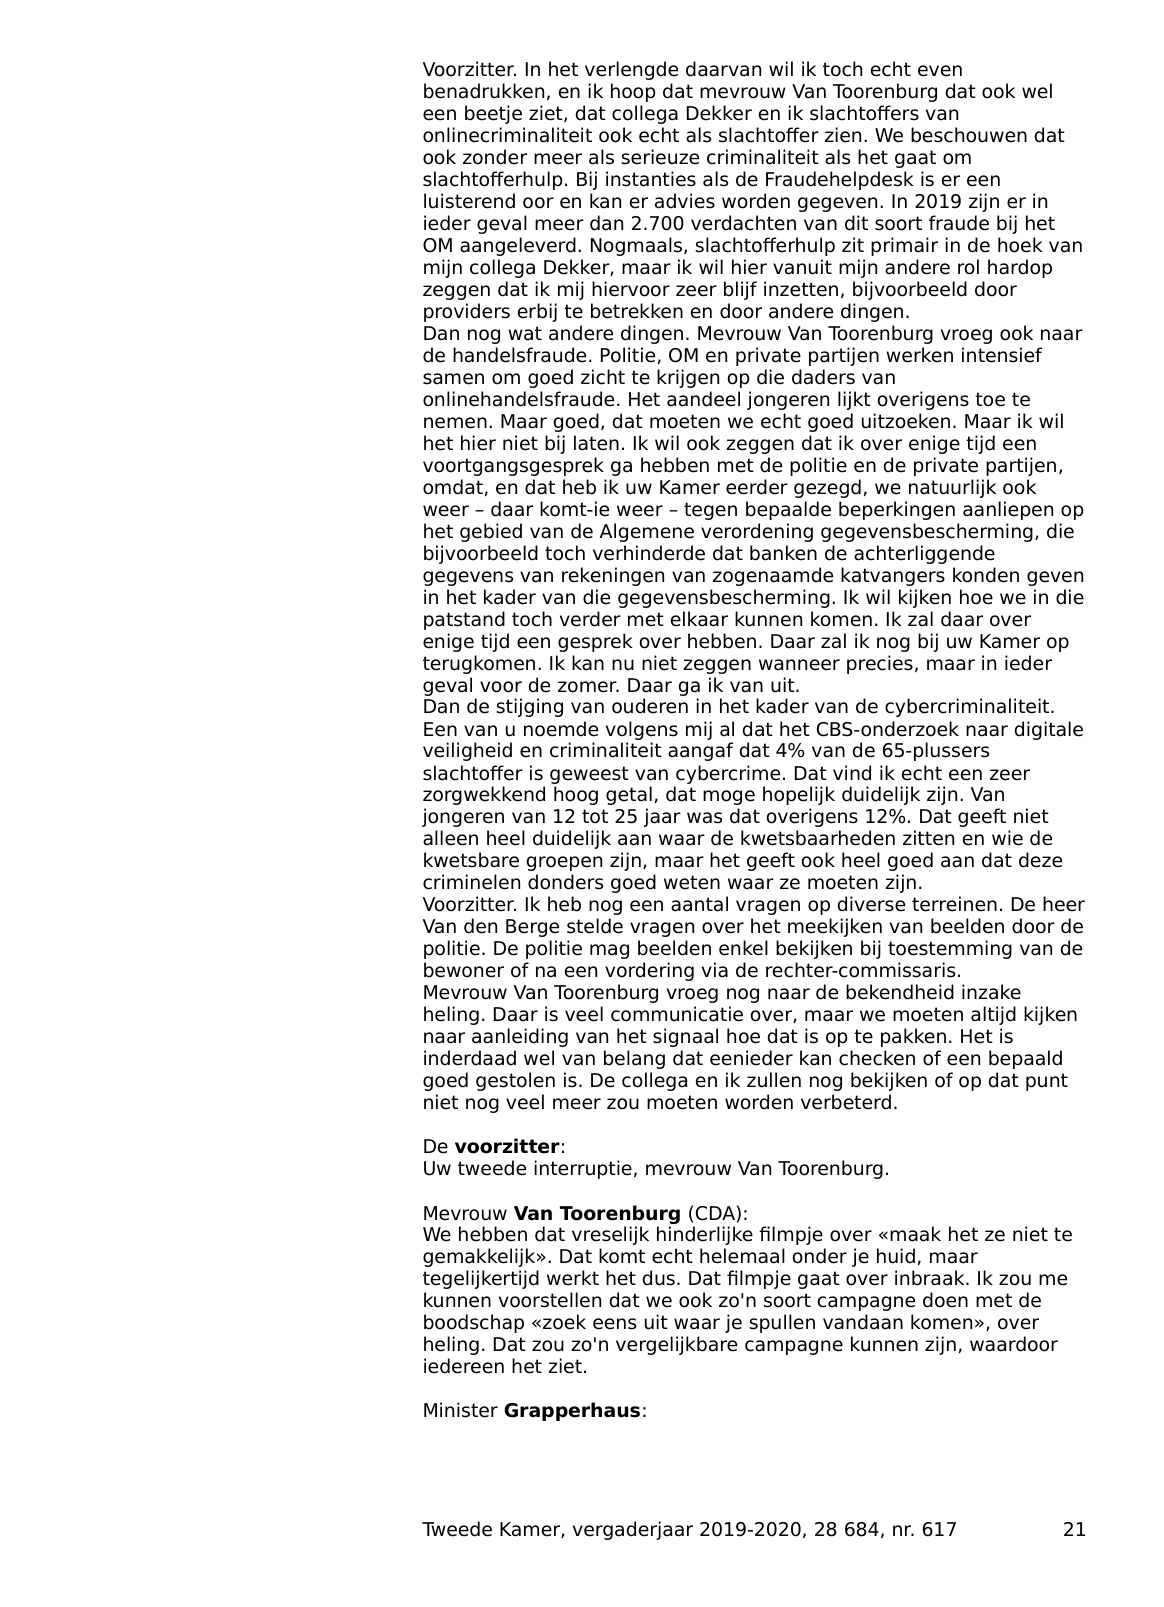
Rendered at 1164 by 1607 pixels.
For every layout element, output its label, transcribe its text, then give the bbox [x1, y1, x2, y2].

text Voorzitter. In het verlengde daarvan wil ik toch echt even benadrukken, en ik hoop dat mevrouw Van Toorenburg dat ook wel een beetje ziet, dat collega Dekker en ik slachtoffers van onlinecriminaliteit ook echt als slachtoffer zien. We beschouwen dat ook zonder meer als serieuze criminaliteit als het gaat om slachtofferhulp. Bij instanties als de Fraudehelpdesk is er een luisterend oor en kan er advies worden gegeven. In 2019 zijn er in ieder geval meer dan 2.700 verdachten van dit soort fraude bij het OM aangeleverd. Nogmaals, slachtofferhulp zit primair in de hoek van mijn collega Dekker, maar ik wil hier vanuit mijn andere rol hardop zeggen dat ik mij hiervoor zeer blijf inzetten, bijvoorbeeld door providers erbij te betrekken en door andere dingen. [422, 59, 1087, 323]
text Mevrouw Van Toorenburg (CDA): [422, 1202, 1087, 1224]
text Dan nog wat andere dingen. Mevrouw Van Toorenburg vroeg ook naar de handelsfraude. Politie, OM en private partijen werken intensief samen om goed zicht te krijgen op die daders van onlinehandelsfraude. Het aandeel jongeren lijkt overigens toe te nemen. Maar goed, dat moeten we echt goed uitzoeken. Maar ik wil het hier niet bij laten. Ik wil ook zeggen dat ik over enige tijd een voortgangsgesprek ga hebben met de politie en de private partijen, omdat, en dat heb ik uw Kamer eerder gezegd, we natuurlijk ook weer – daar komt-ie weer – tegen bepaalde beperkingen aanliepen op het gebied van de Algemene verordening gegevensbescherming, die bijvoorbeeld toch verhinderde dat banken de achterliggende gegevens van rekeningen van zogenaamde katvangers konden geven in het kader van die gegevensbescherming. Ik wil kijken hoe we in die patstand toch verder met elkaar kunnen komen. Ik zal daar over enige tijd een gesprek over hebben. Daar zal ik nog bij uw Kamer op terugkomen. Ik kan nu niet zeggen wanneer precies, maar in ieder geval voor de zomer. Daar ga ik van uit. [422, 323, 1087, 696]
text De voorzitter: [422, 1136, 1087, 1158]
text We hebben dat vreselijk hinderlijke filmpje over «maak het ze niet te gemakkelijk». Dat komt echt helemaal onder je huid, maar tegelijkertijd werkt het dus. Dat filmpje gaat over inbraak. Ik zou me kunnen voorstellen dat we ook zo'n soort campagne doen met de boodschap «zoek eens uit waar je spullen vandaan komen», over heling. Dat zou zo'n vergelijkbare campagne kunnen zijn, waardoor iedereen het ziet. [422, 1224, 1087, 1378]
text Voorzitter. Ik heb nog een aantal vragen op diverse terreinen. De heer Van den Berge stelde vragen over het meekijken van beelden door de politie. De politie mag beelden enkel bekijken bij toestemming van de bewoner of na een vordering via de rechter-commissaris. [422, 894, 1087, 982]
text Dan de stijging van ouderen in het kader van de cybercriminaliteit. Een van u noemde volgens mij al dat het CBS-onderzoek naar digitale veiligheid en criminaliteit aangaf dat 4% van de 65-plussers slachtoffer is geweest van cybercrime. Dat vind ik echt een zeer zorgwekkend hoog getal, dat moge hopelijk duidelijk zijn. Van jongeren van 12 tot 25 jaar was dat overigens 12%. Dat geeft niet alleen heel duidelijk aan waar de kwetsbaarheden zitten en wie de kwetsbare groepen zijn, maar het geeft ook heel goed aan dat deze criminelen donders goed weten waar ze moeten zijn. [422, 696, 1087, 894]
text Uw tweede interruptie, mevrouw Van Toorenburg. [422, 1158, 1087, 1180]
text Minister Grapperhaus: [422, 1400, 1087, 1422]
text Mevrouw Van Toorenburg vroeg nog naar de bekendheid inzake heling. Daar is veel communicatie over, maar we moeten altijd kijken naar aanleiding van het signaal hoe dat is op te pakken. Het is inderdaad wel van belang dat eenieder kan checken of een bepaald goed gestolen is. De collega en ik zullen nog bekijken of op dat punt niet nog veel meer zou moeten worden verbeterd. [422, 982, 1087, 1114]
